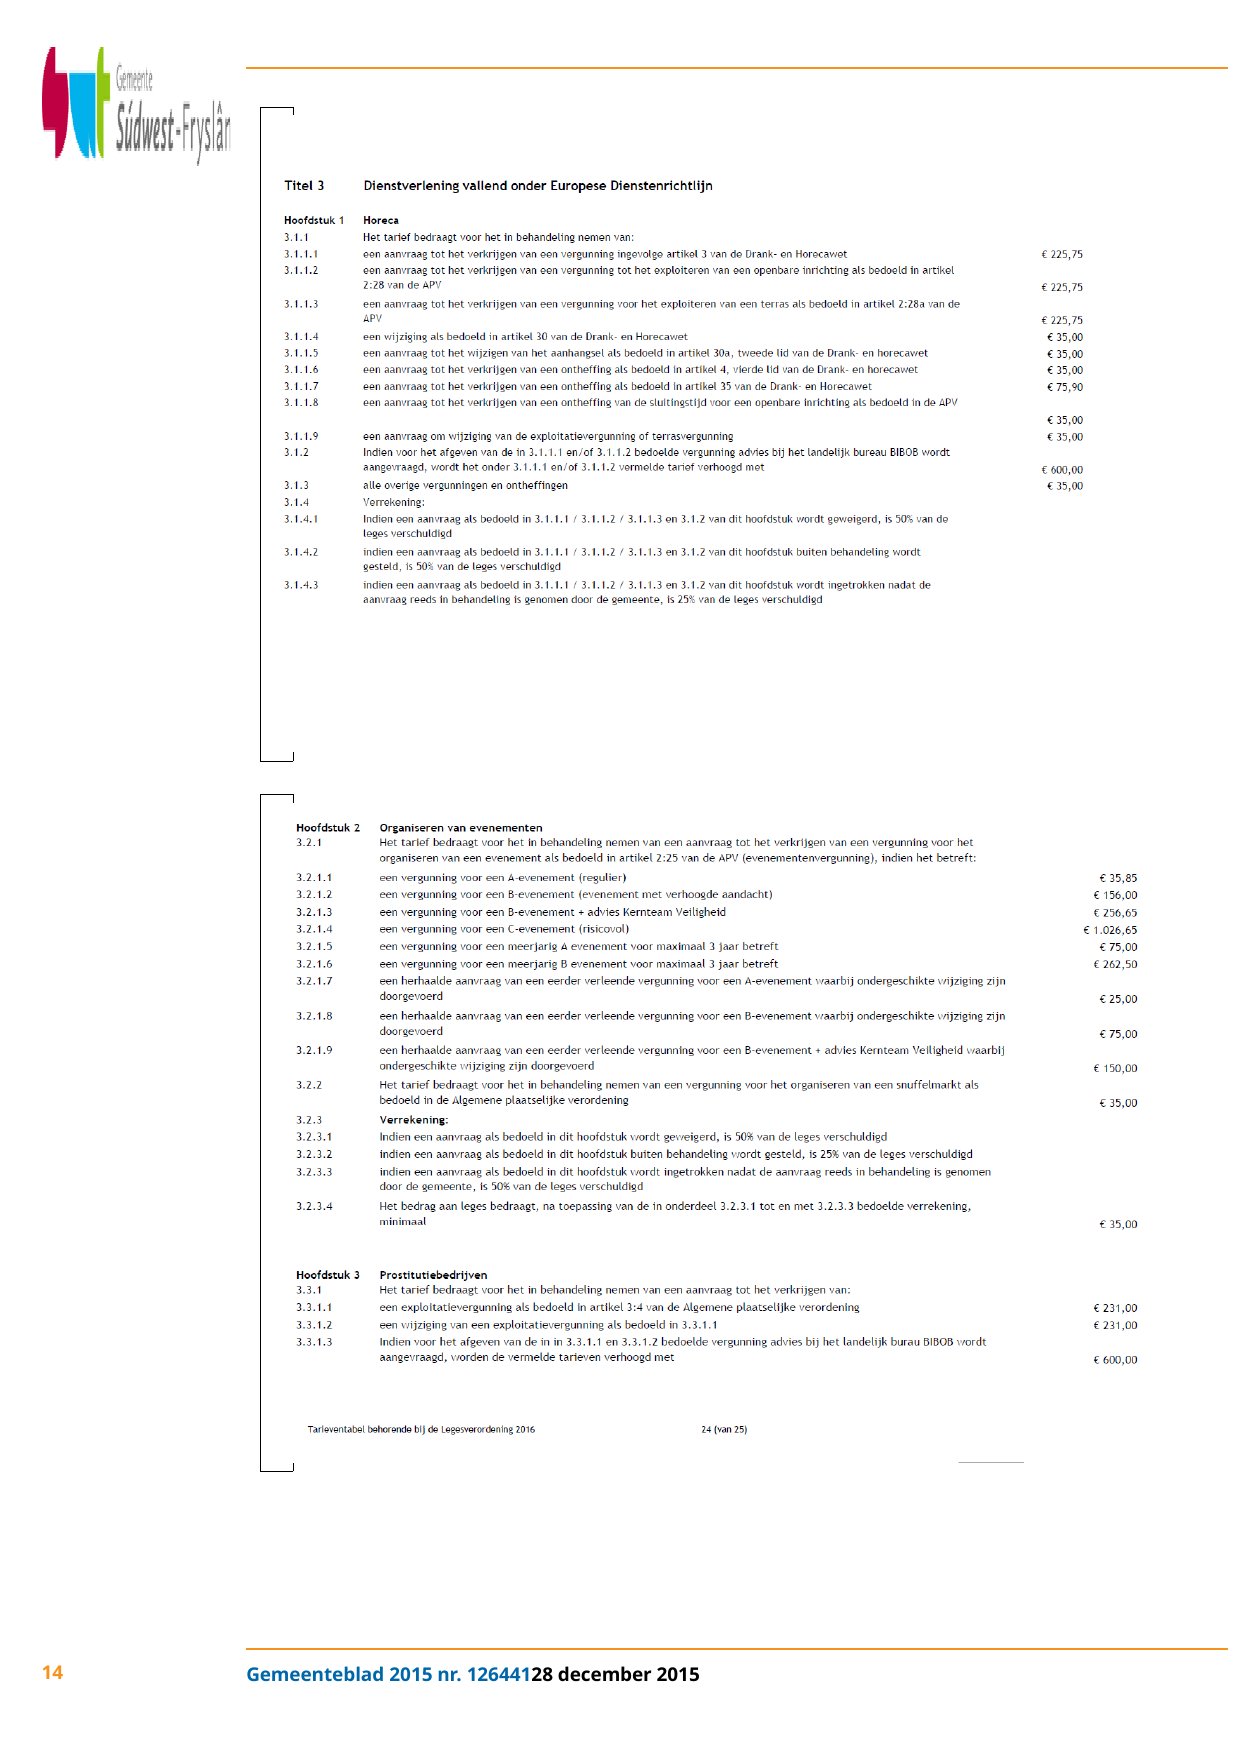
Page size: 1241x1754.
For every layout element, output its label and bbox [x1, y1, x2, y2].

picture [268, 115, 1173, 752]
picture [41, 47, 231, 172]
picture [268, 803, 1173, 1463]
